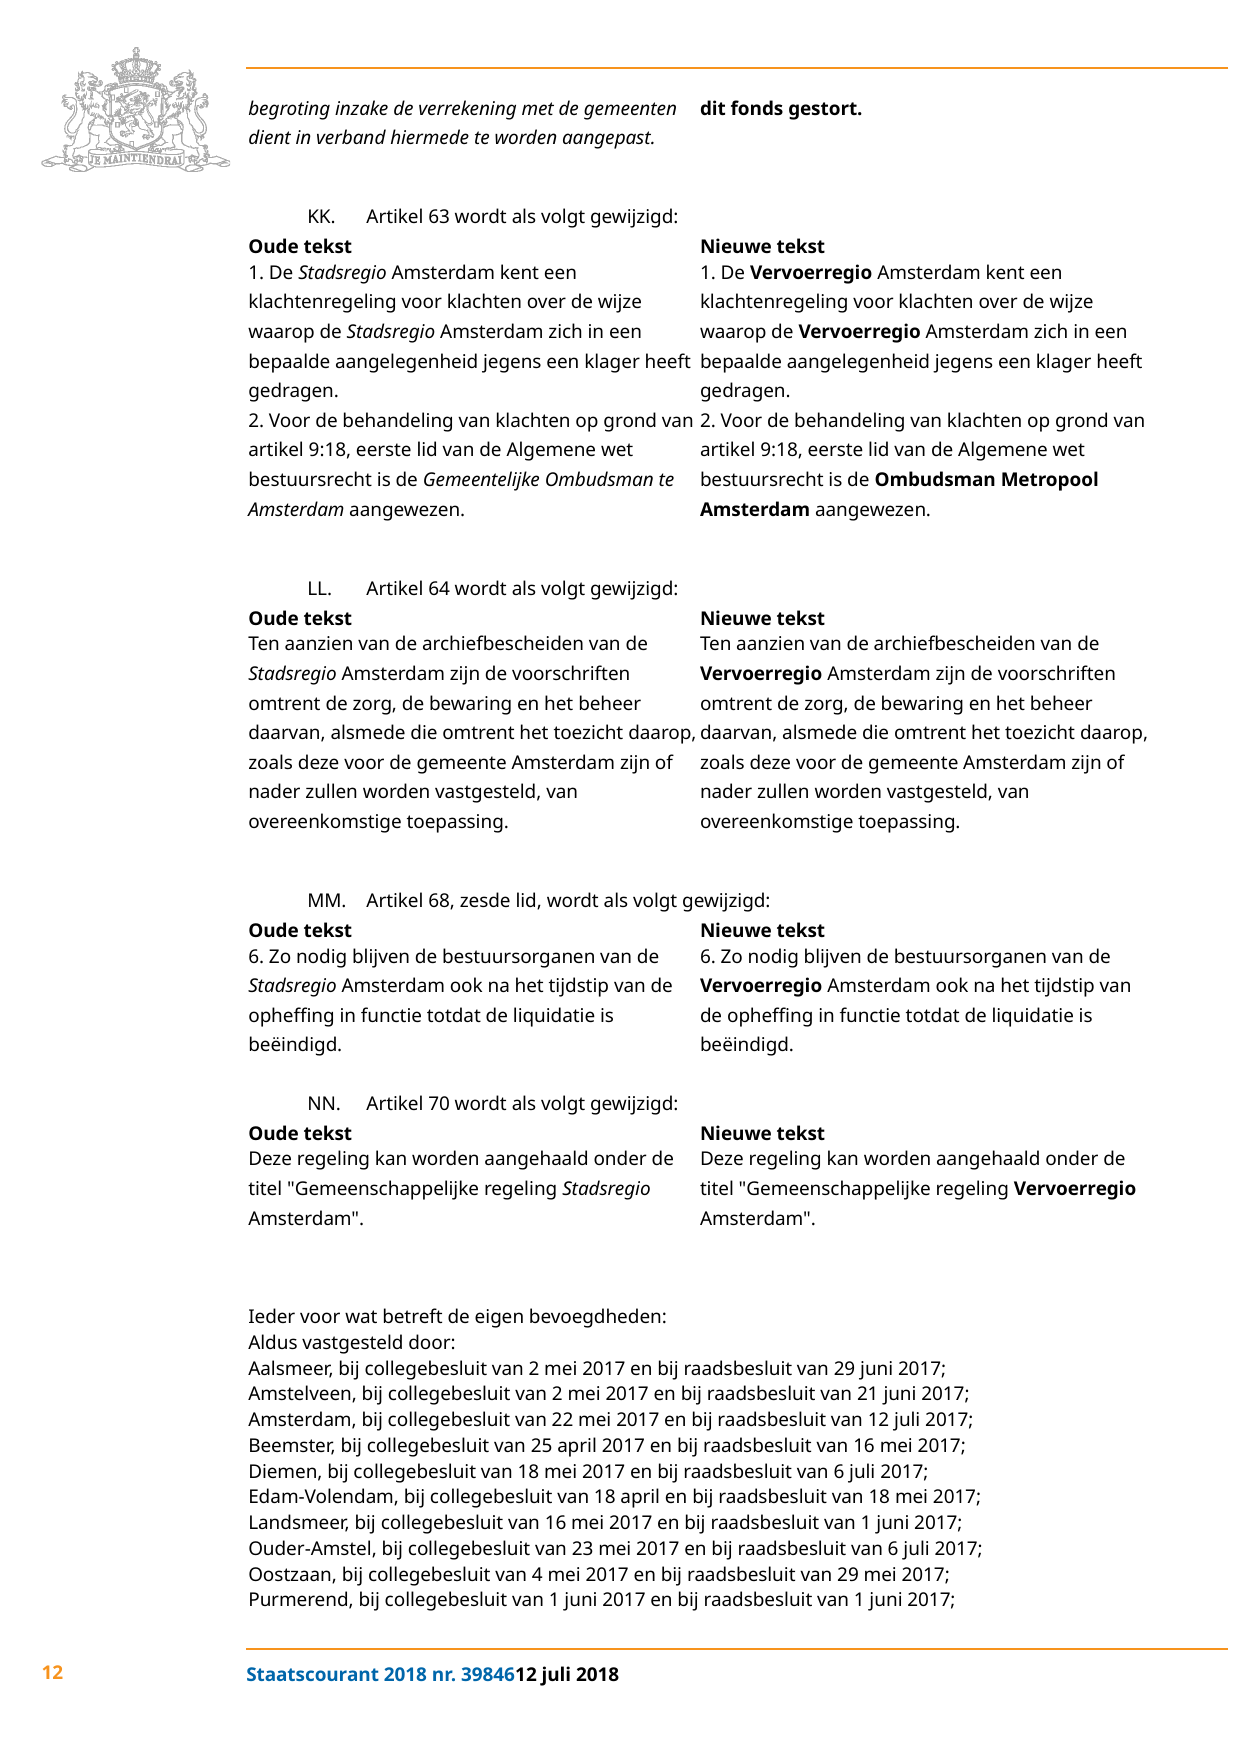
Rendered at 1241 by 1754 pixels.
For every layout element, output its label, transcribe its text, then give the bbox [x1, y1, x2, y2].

table_cell Deze regeling kan worden aangehaald onder de titel "Gemeenschappelijke regeling Stadsregio Amsterdam". [248, 1146, 700, 1231]
list Artikel 70 wordt als volgt gewijzigd: [307, 1090, 1152, 1116]
table_header Nieuwe tekst [700, 917, 1152, 943]
table_cell 6. Zo nodig blijven de bestuursorganen van de Vervoerregio Amsterdam ook na het tijdstip van de opheffing in functie totdat de liquidatie is beëindigd. [700, 943, 1152, 1057]
text Landsmeer, bij collegebesluit van 16 mei 2017 en bij raadsbesluit van 1 juni 2017; [248, 1509, 1152, 1535]
table_header Oude tekst [248, 1120, 700, 1146]
table_cell Ten aanzien van de archiefbescheiden van de Vervoerregio Amsterdam zijn de voorschriften omtrent de zorg, de bewaring en het beheer daarvan, alsmede die omtrent het toezicht daarop, zoals deze voor de gemeente Amsterdam zijn of nader zullen worden vastgesteld, van overeenkomstige toepassing. [700, 631, 1152, 834]
table_cell dit fonds gestort. [700, 95, 1152, 150]
table_header Nieuwe tekst [700, 605, 1152, 631]
text Oostzaan, bij collegebesluit van 4 mei 2017 en bij raadsbesluit van 29 mei 2017; [248, 1561, 1152, 1586]
table_header Oude tekst [248, 234, 700, 259]
table_cell 1. De Vervoerregio Amsterdam kent een klachtenregeling voor klachten over de wijze waarop de Vervoerregio Amsterdam zich in een bepaalde aangelegenheid jegens een klager heeft gedragen. 2. Voor de behandeling van klachten op grond van artikel 9:18, eerste lid van de Algemene wet bestuursrecht is de Ombudsman Metropool Amsterdam aangewezen. [700, 259, 1152, 522]
table_header Oude tekst [248, 605, 700, 631]
text Ieder voor wat betreft de eigen bevoegdheden: [248, 1303, 1152, 1329]
table_header Nieuwe tekst [700, 234, 1152, 259]
table_cell Ten aanzien van de archiefbescheiden van de Stadsregio Amsterdam zijn de voorschriften omtrent de zorg, de bewaring en het beheer daarvan, alsmede die omtrent het toezicht daarop, zoals deze voor de gemeente Amsterdam zijn of nader zullen worden vastgesteld, van overeenkomstige toepassing. [248, 631, 700, 834]
text Edam-Volendam, bij collegebesluit van 18 april en bij raadsbesluit van 18 mei 2017; [248, 1483, 1152, 1509]
list Artikel 63 wordt als volgt gewijzigd: [307, 204, 1152, 229]
table_header Nieuwe tekst [700, 1120, 1152, 1146]
list Artikel 68, zesde lid, wordt als volgt gewijzigd: [307, 887, 1152, 913]
table_cell begroting inzake de verrekening met de gemeenten dient in verband hiermede te worden aangepast. [248, 95, 700, 150]
list Artikel 64 wordt als volgt gewijzigd: [307, 575, 1152, 601]
table_header Oude tekst [248, 917, 700, 943]
table_cell Deze regeling kan worden aangehaald onder de titel "Gemeenschappelijke regeling Vervoerregio Amsterdam". [700, 1146, 1152, 1231]
text Ouder-Amstel, bij collegebesluit van 23 mei 2017 en bij raadsbesluit van 6 juli 2017; [248, 1535, 1152, 1561]
text Amstelveen, bij collegebesluit van 2 mei 2017 en bij raadsbesluit van 21 juni 2017; [248, 1381, 1152, 1406]
text Aalsmeer, bij collegebesluit van 2 mei 2017 en bij raadsbesluit van 29 juni 2017; [248, 1355, 1152, 1381]
picture [41, 47, 231, 172]
text Amsterdam, bij collegebesluit van 22 mei 2017 en bij raadsbesluit van 12 juli 2017; [248, 1406, 1152, 1432]
text Beemster, bij collegebesluit van 25 april 2017 en bij raadsbesluit van 16 mei 2017; [248, 1432, 1152, 1458]
text Diemen, bij collegebesluit van 18 mei 2017 en bij raadsbesluit van 6 juli 2017; [248, 1458, 1152, 1483]
text Purmerend, bij collegebesluit van 1 juni 2017 en bij raadsbesluit van 1 juni 2017; [248, 1586, 1152, 1612]
text Aldus vastgesteld door: [248, 1329, 1152, 1355]
table_cell 1. De Stadsregio Amsterdam kent een klachtenregeling voor klachten over de wijze waarop de Stadsregio Amsterdam zich in een bepaalde aangelegenheid jegens een klager heeft gedragen. 2. Voor de behandeling van klachten op grond van artikel 9:18, eerste lid van de Algemene wet bestuursrecht is de Gemeentelijke Ombudsman te Amsterdam aangewezen. [248, 259, 700, 522]
table_cell 6. Zo nodig blijven de bestuursorganen van de Stadsregio Amsterdam ook na het tijdstip van de opheffing in functie totdat de liquidatie is beëindigd. [248, 943, 700, 1057]
